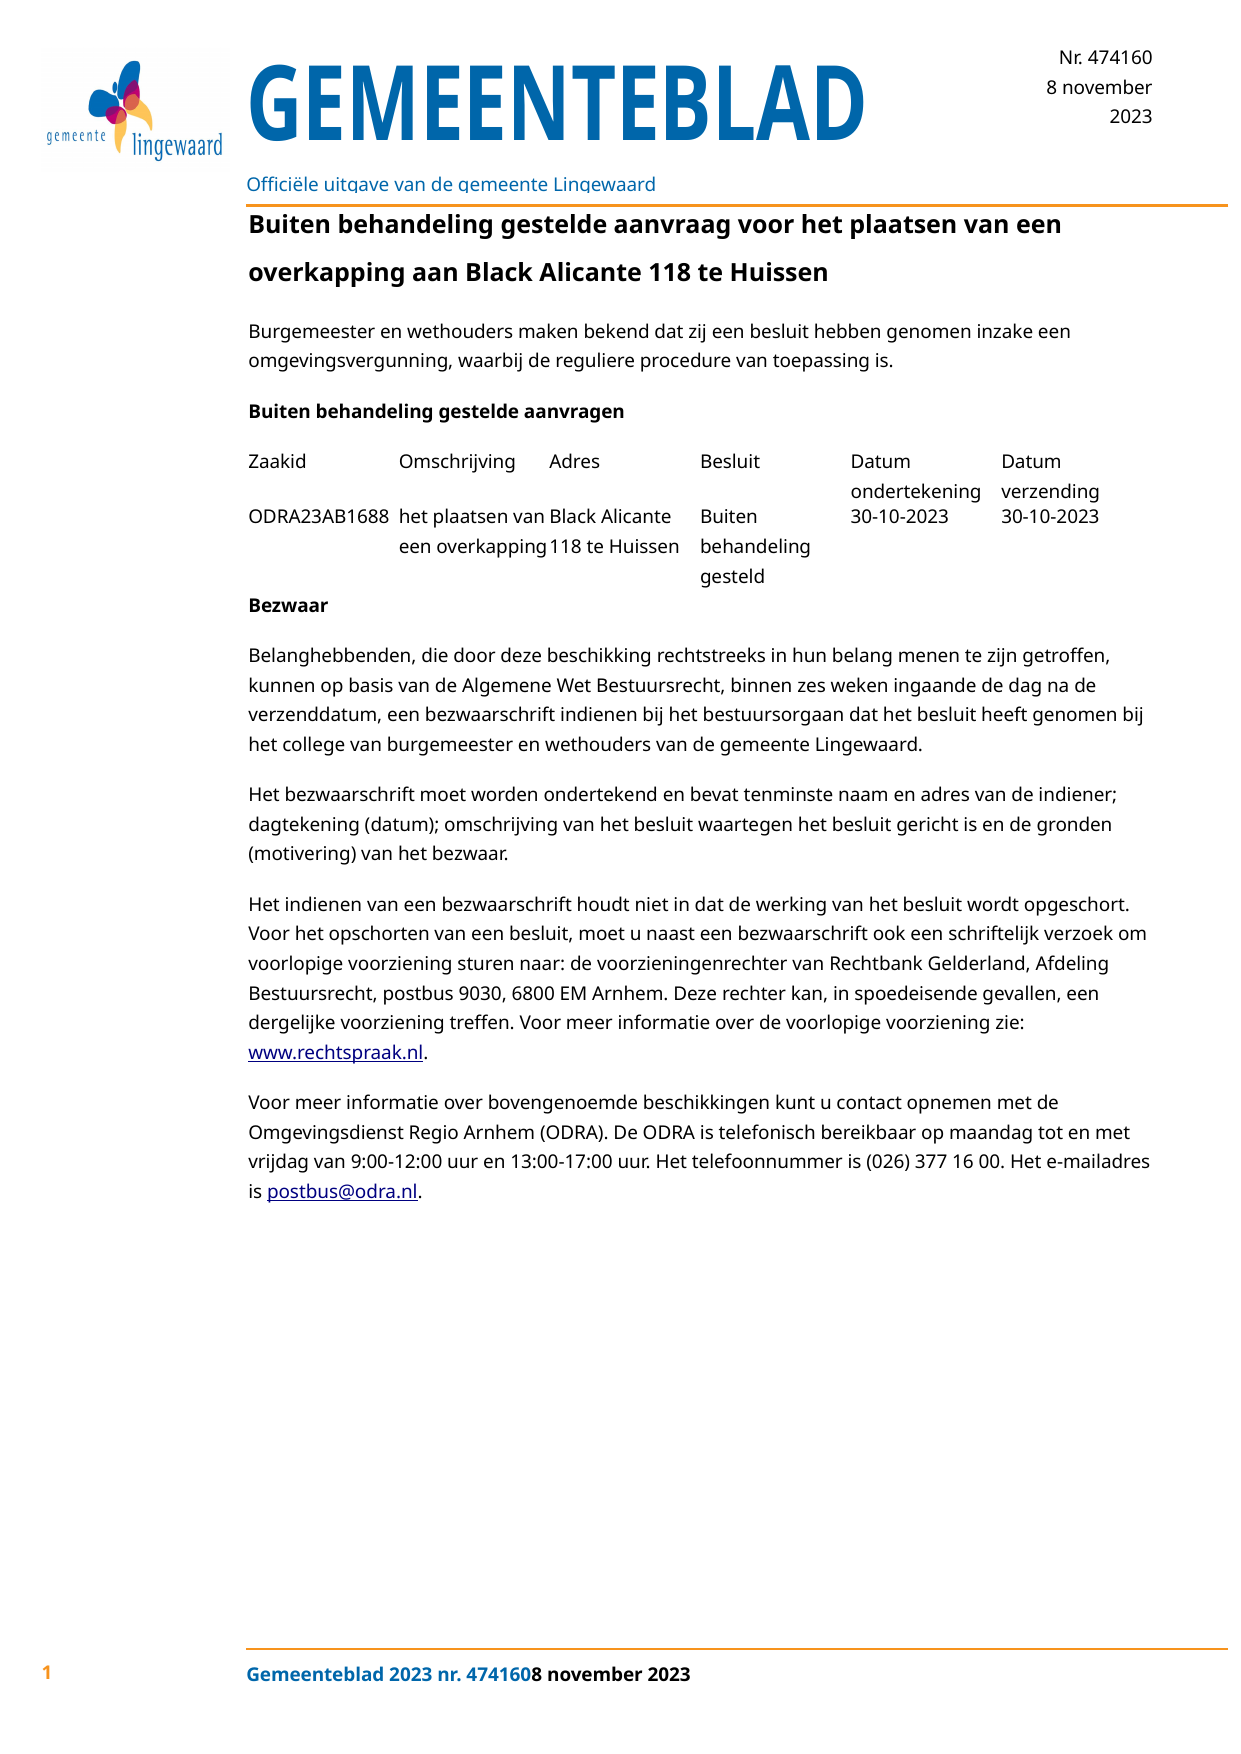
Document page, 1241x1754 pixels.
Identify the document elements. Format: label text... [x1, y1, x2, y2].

table_header Adres [549, 449, 700, 504]
table_header Omschrijving [399, 449, 549, 504]
table_cell 30-10-2023 [850, 504, 1001, 589]
picture [41, 47, 231, 172]
text Buiten behandeling gestelde aanvraag voor het plaatsen van een overkapping aan Black Alicante 118 te Huissen [248, 207, 1152, 288]
table_header Datum verzending [1001, 449, 1152, 504]
table_header Besluit [700, 449, 850, 504]
text Bezwaar [248, 592, 1152, 618]
table_cell Buiten behandeling gesteld [700, 504, 850, 589]
text Belanghebbenden, die door deze beschikking rechtstreeks in hun belang menen te zijn getroffen, kunnen op basis van de Algemene Wet Bestuursrecht, binnen zes weken ingaande de dag na de verzenddatum, een bezwaarschrift indienen bij het bestuursorgaan dat het besluit heeft genomen bij het college van burgemeester en wethouders van de gemeente Lingewaard. [248, 642, 1152, 757]
text Burgemeester en wethouders maken bekend dat zij een besluit hebben genomen inzake een omgevingsvergunning, waarbij de reguliere procedure van toepassing is. [248, 318, 1152, 373]
table_header Datum ondertekening [850, 449, 1001, 504]
table_cell het plaatsen van een overkapping [399, 504, 549, 589]
table_cell ODRA23AB1688 [248, 504, 398, 589]
table_header Zaakid [248, 449, 398, 504]
text Voor meer informatie over bovengenoemde beschikkingen kunt u contact opnemen met de Omgevingsdienst Regio Arnhem (ODRA). De ODRA is telefonisch bereikbaar op maandag tot en met vrijdag van 9:00-12:00 uur en 13:00-17:00 uur. Het telefoonnummer is (026) 377 16 00. Het e-mailadres is postbus@odra.nl. [248, 1089, 1152, 1204]
text Het indienen van een bezwaarschrift houdt niet in dat de werking van het besluit wordt opgeschort. Voor het opschorten van een besluit, moet u naast een bezwaarschrift ook een schriftelijk verzoek om voorlopige voorziening sturen naar: de voorzieningenrechter van Rechtbank Gelderland, Afdeling Bestuursrecht, postbus 9030, 6800 EM Arnhem. Deze rechter kan, in spoedeisende gevallen, een dergelijke voorziening treffen. Voor meer informatie over de voorlopige voorziening zie: www.rechtspraak.nl. [248, 891, 1152, 1065]
table_cell 30-10-2023 [1001, 504, 1152, 589]
table_cell Black Alicante 118 te Huissen [549, 504, 700, 589]
text Het bezwaarschrift moet worden ondertekend en bevat tenminste naam en adres van de indiener; dagtekening (datum); omschrijving van het besluit waartegen het besluit gericht is en de gronden (motivering) van het bezwaar. [248, 781, 1152, 866]
text Buiten behandeling gestelde aanvragen [248, 398, 1152, 424]
